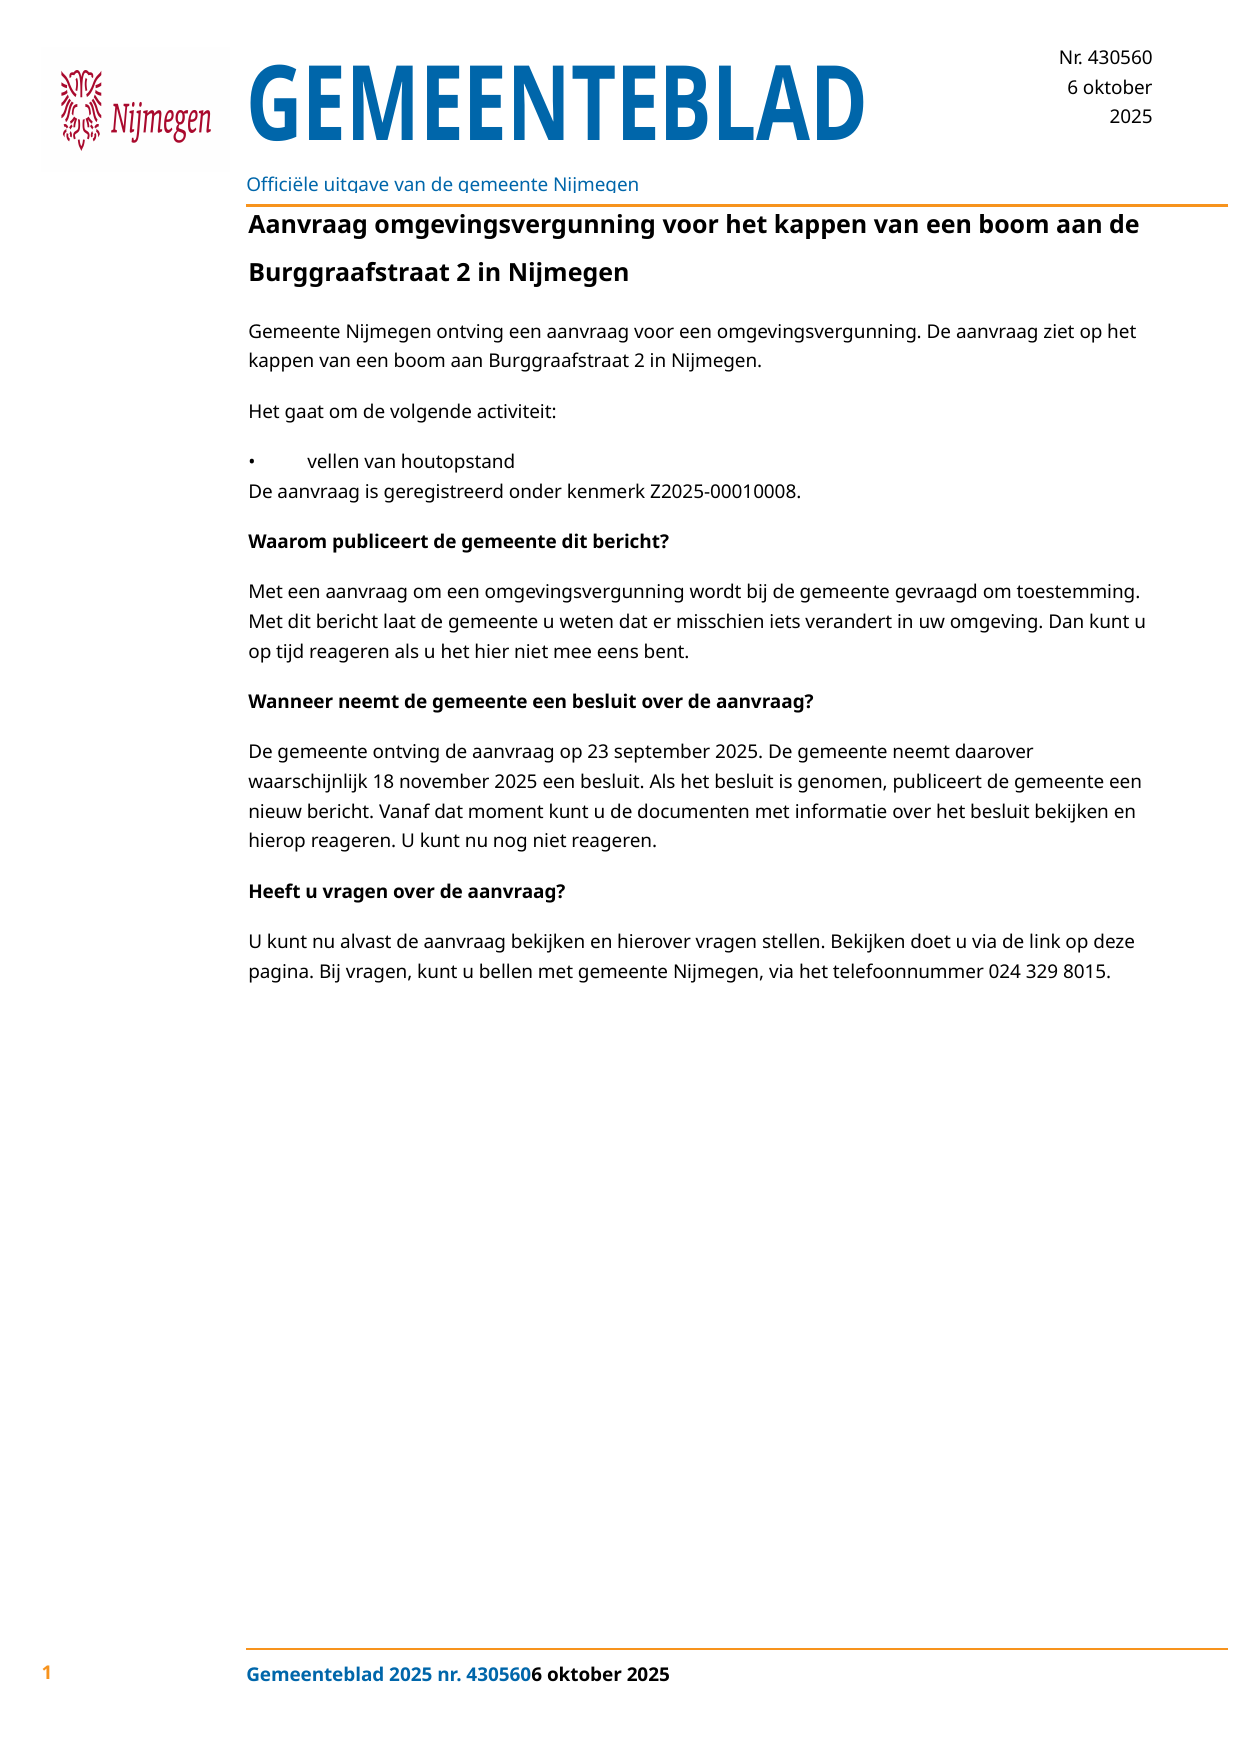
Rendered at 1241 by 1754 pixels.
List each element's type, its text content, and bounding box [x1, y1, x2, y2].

text Waarom publiceert de gemeente dit bericht? [248, 528, 1152, 554]
text Heeft u vragen over de aanvraag? [248, 878, 1152, 904]
text Gemeente Nijmegen ontving een aanvraag voor een omgevingsvergunning. De aanvraag ziet op het kappen van een boom aan Burggraafstraat 2 in Nijmegen. [248, 318, 1152, 373]
text Met een aanvraag om een omgevingsvergunning wordt bij de gemeente gevraagd om toestemming. Met dit bericht laat de gemeente u weten dat er misschien iets verandert in uw omgeving. Dan kunt u op tijd reageren als u het hier niet mee eens bent. [248, 579, 1152, 664]
picture [41, 47, 231, 172]
text Het gaat om de volgende activiteit: [248, 398, 1152, 424]
text De gemeente ontving de aanvraag op 23 september 2025. De gemeente neemt daarover waarschijnlijk 18 november 2025 een besluit. Als het besluit is genomen, publiceert de gemeente een nieuw bericht. Vanaf dat moment kunt u de documenten met informatie over het besluit bekijken en hierop reageren. U kunt nu nog niet reageren. [248, 739, 1152, 853]
text De aanvraag is geregistreerd onder kenmerk Z2025-00010008. [248, 478, 1152, 504]
text U kunt nu alvast de aanvraag bekijken en hierover vragen stellen. Bekijken doet u via de link op deze pagina. Bij vragen, kunt u bellen met gemeente Nijmegen, via het telefoonnummer 024 329 8015. [248, 928, 1152, 984]
text Wanneer neemt de gemeente een besluit over de aanvraag? [248, 688, 1152, 714]
list vellen van houtopstand [248, 448, 1152, 474]
text Aanvraag omgevingsvergunning voor het kappen van een boom aan de Burggraafstraat 2 in Nijmegen [248, 207, 1152, 288]
